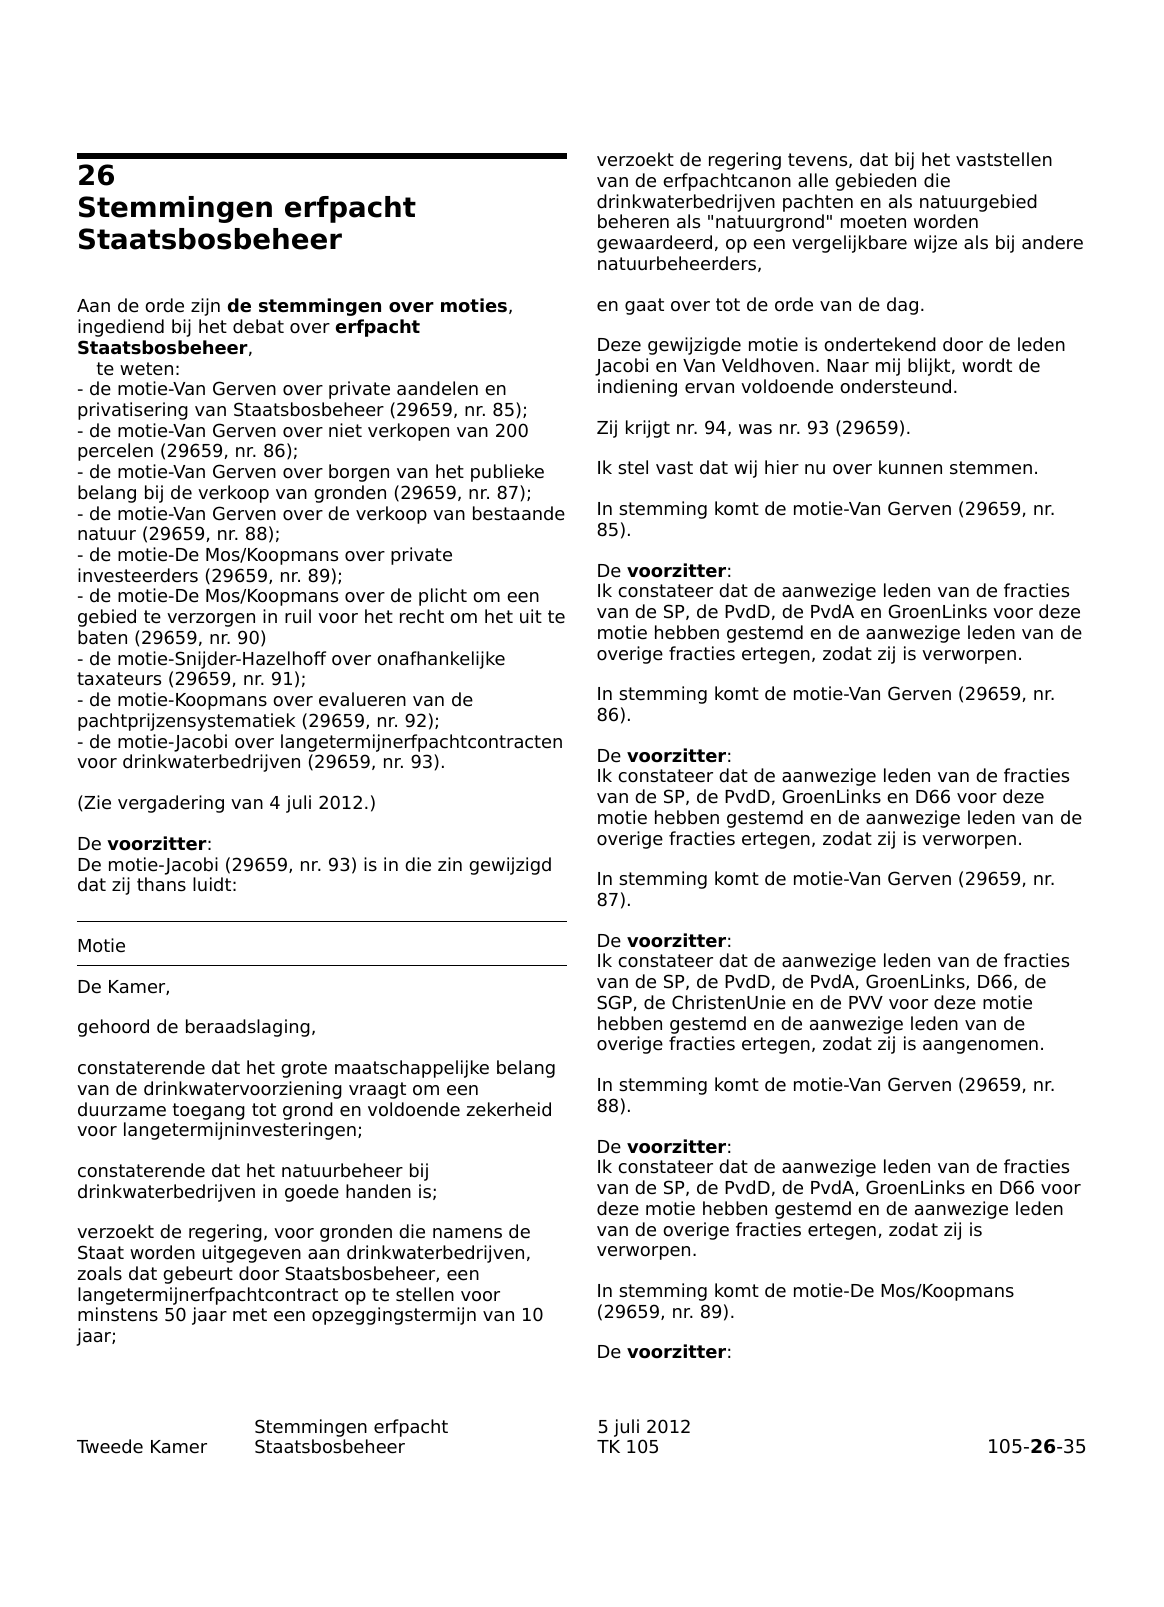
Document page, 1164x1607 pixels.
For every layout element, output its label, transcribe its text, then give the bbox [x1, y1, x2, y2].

text (Zie vergadering van 4 juli 2012.) [77, 793, 567, 814]
text - de motie-Koopmans over evalueren van de pachtprijzensystematiek (29659, nr. 92); [77, 690, 567, 731]
text Motie [77, 936, 567, 956]
text Ik constateer dat de aanwezige leden van de fracties van de SP, de PvdD, de PvdA, GroenLinks, D66, de SGP, de ChristenUnie en de PVV voor deze motie hebben gestemd en de aanwezige leden van de overige fracties ertegen, zodat zij is aangenomen. [596, 951, 1087, 1055]
text - de motie-De Mos/Koopmans over de plicht om een gebied te verzorgen in ruil voor het recht om het uit te baten (29659, nr. 90) [77, 586, 567, 648]
text Deze gewijzigde motie is ondertekend door de leden Jacobi en Van Veldhoven. Naar mij blijkt, wordt de indiening ervan voldoende ondersteund. [596, 335, 1087, 397]
text en gaat over tot de orde van de dag. [596, 294, 1087, 315]
text In stemming komt de motie-Van Gerven (29659, nr. 86). [596, 684, 1087, 726]
text In stemming komt de motie-Van Gerven (29659, nr. 85). [596, 499, 1087, 540]
text De voorzitter: [596, 1342, 1087, 1363]
title 26 Stemmingen erfpacht Staatsbosbeheer [77, 159, 567, 256]
text De voorzitter: [77, 834, 567, 854]
text verzoekt de regering tevens, dat bij het vaststellen van de erfpachtcanon alle gebieden die drinkwaterbedrijven pachten en als natuurgebied beheren als "natuurgrond" moeten worden gewaardeerd, op een vergelijkbare wijze als bij andere natuurbeheerders, [596, 150, 1087, 274]
text In stemming komt de motie-Van Gerven (29659, nr. 87). [596, 869, 1087, 911]
text In stemming komt de motie-De Mos/Koopmans (29659, nr. 89). [596, 1281, 1087, 1322]
text De voorzitter: [596, 931, 1087, 951]
text gehoord de beraadslaging, [77, 1017, 567, 1038]
text - de motie-Jacobi over langetermijnerfpachtcontracten voor drinkwaterbedrijven (29659, nr. 93). [77, 731, 567, 773]
text - de motie-Van Gerven over borgen van het publieke belang bij de verkoop van gronden (29659, nr. 87); [77, 462, 567, 503]
text - de motie-De Mos/Koopmans over private investeerders (29659, nr. 89); [77, 545, 567, 586]
text Ik constateer dat de aanwezige leden van de fracties van de SP, de PvdD, GroenLinks en D66 voor deze motie hebben gestemd en de aanwezige leden van de overige fracties ertegen, zodat zij is verworpen. [596, 766, 1087, 849]
text Zij krijgt nr. 94, was nr. 93 (29659). [596, 417, 1087, 438]
text De motie-Jacobi (29659, nr. 93) is in die zin gewijzigd dat zij thans luidt: [77, 854, 567, 896]
text constaterende dat het grote maatschappelijke belang van de drinkwatervoorziening vraagt om een duurzame toegang tot grond en voldoende zekerheid voor langetermijninvesteringen; [77, 1058, 567, 1141]
text - de motie-Snijder-Hazelhoff over onafhankelijke taxateurs (29659, nr. 91); [77, 648, 567, 690]
text Ik stel vast dat wij hier nu over kunnen stemmen. [596, 458, 1087, 479]
text te weten: [77, 358, 567, 379]
text De voorzitter: [596, 746, 1087, 766]
text De voorzitter: [596, 1136, 1087, 1157]
text Aan de orde zijn de stemmingen over moties, ingediend bij het debat over erfpacht Staatsbosbeheer, [77, 296, 567, 358]
text In stemming komt de motie-Van Gerven (29659, nr. 88). [596, 1075, 1087, 1116]
text Ik constateer dat de aanwezige leden van de fracties van de SP, de PvdD, de PvdA en GroenLinks voor deze motie hebben gestemd en de aanwezige leden van de overige fracties ertegen, zodat zij is verworpen. [596, 581, 1087, 664]
text - de motie-Van Gerven over niet verkopen van 200 percelen (29659, nr. 86); [77, 421, 567, 462]
text verzoekt de regering, voor gronden die namens de Staat worden uitgegeven aan drinkwaterbedrijven, zoals dat gebeurt door Staatsbosbeheer, een langetermijnerfpachtcontract op te stellen voor minstens 50 jaar met een opzeggingstermijn van 10 jaar; [77, 1222, 567, 1347]
text - de motie-Van Gerven over de verkoop van bestaande natuur (29659, nr. 88); [77, 503, 567, 545]
text Ik constateer dat de aanwezige leden van de fracties van de SP, de PvdD, de PvdA, GroenLinks en D66 voor deze motie hebben gestemd en de aanwezige leden van de overige fracties ertegen, zodat zij is verworpen. [596, 1157, 1087, 1261]
text - de motie-Van Gerven over private aandelen en privatisering van Staatsbosbeheer (29659, nr. 85); [77, 379, 567, 421]
text constaterende dat het natuurbeheer bij drinkwaterbedrijven in goede handen is; [77, 1161, 567, 1202]
text De voorzitter: [596, 560, 1087, 581]
text De Kamer, [77, 976, 567, 997]
